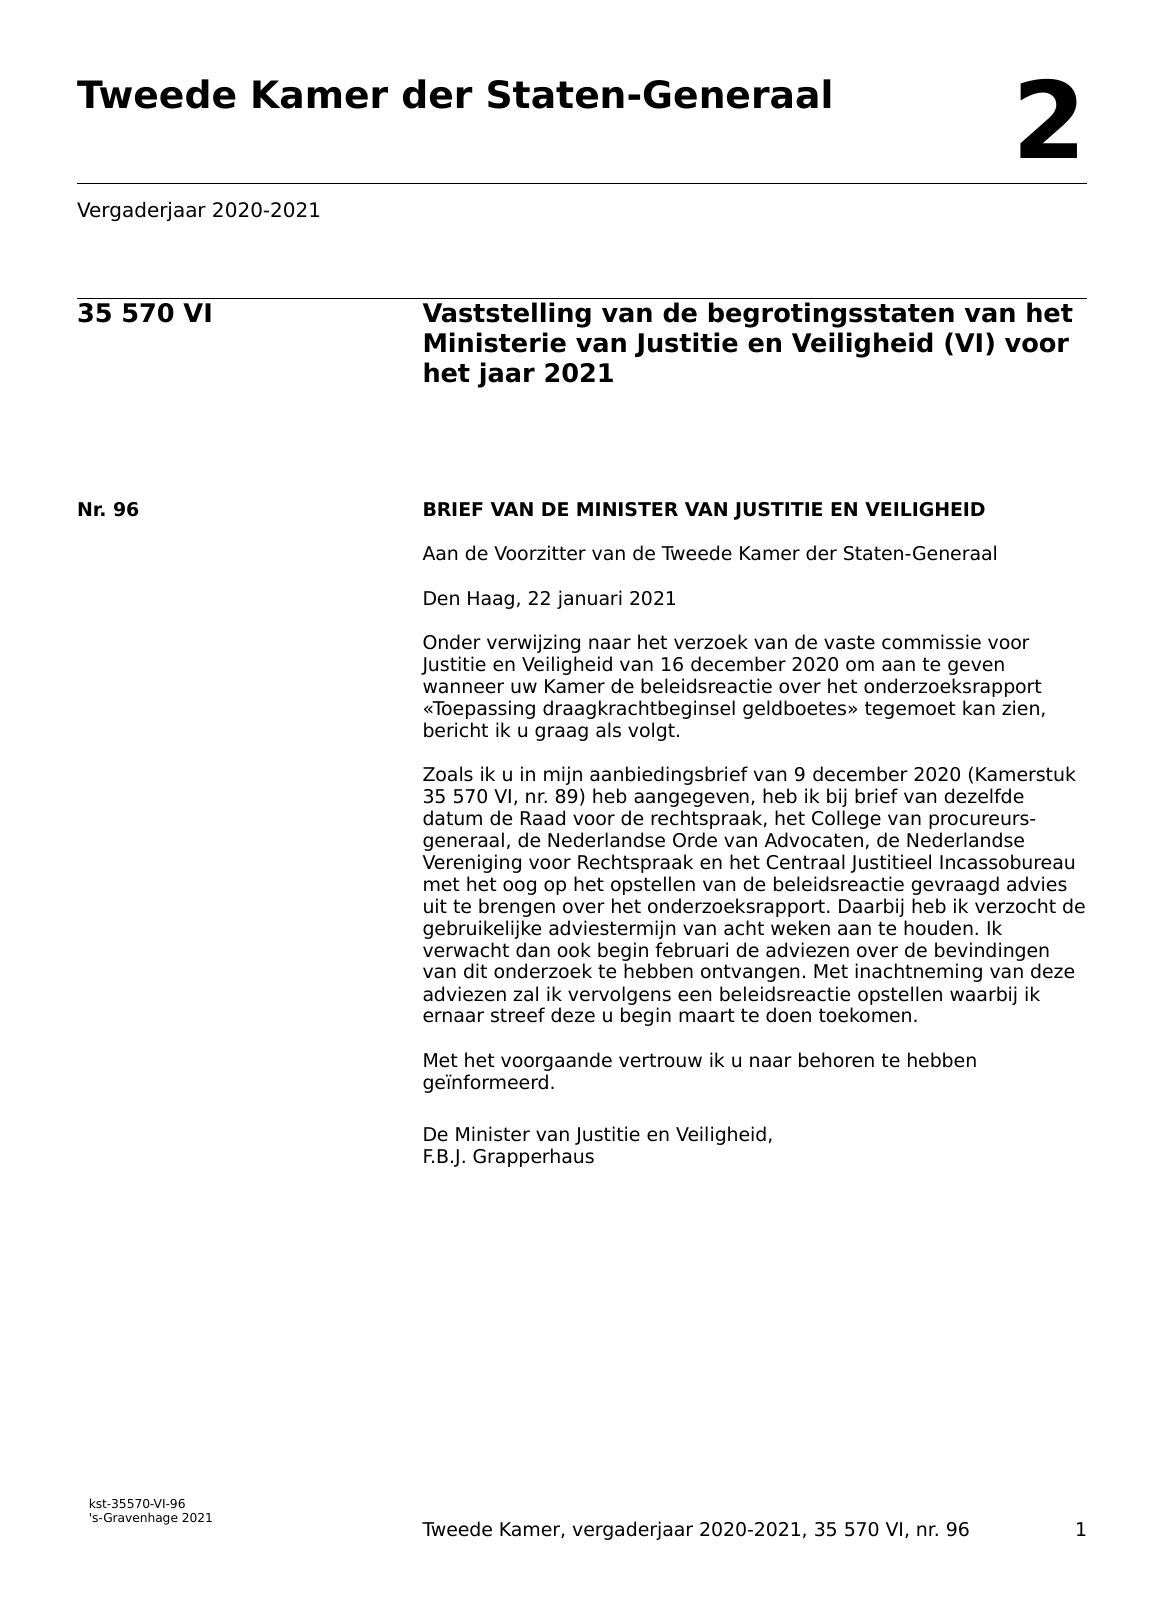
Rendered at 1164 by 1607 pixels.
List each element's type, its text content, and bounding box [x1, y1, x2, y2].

table_header 2 [886, 59, 1087, 183]
table_header Tweede Kamer der Staten-Generaal [77, 59, 886, 183]
text kst-35570-VI-96 [88, 1497, 323, 1511]
text Onder verwijzing naar het verzoek van de vaste commissie voor Justitie en Veiligheid van 16 december 2020 om aan te geven wanneer uw Kamer de beleidsreactie over het onderzoeksrapport «Toepassing draagkrachtbeginsel geldboetes» tegemoet kan zien, bericht ik u graag als volgt. [422, 632, 1087, 741]
text Aan de Voorzitter van de Tweede Kamer der Staten-Generaal [422, 543, 1087, 565]
text Zoals ik u in mijn aanbiedingsbrief van 9 december 2020 (Kamerstuk 35 570 VI, nr. 89) heb aangegeven, heb ik bij brief van dezelfde datum de Raad voor de rechtspraak, het College van procureurs-generaal, de Nederlandse Orde van Advocaten, de Nederlandse Vereniging voor Rechtspraak en het Centraal Justitieel Incassobureau met het oog op het opstellen van de beleidsreactie gevraagd advies uit te brengen over het onderzoeksrapport. Daarbij heb ik verzocht de gebruikelijke adviestermijn van acht weken aan te houden. Ik verwacht dan ook begin februari de adviezen over de bevindingen van dit onderzoek te hebben ontvangen. Met inachtneming van deze adviezen zal ik vervolgens een beleidsreactie opstellen waarbij ik ernaar streef deze u begin maart te doen toekomen. [422, 764, 1087, 1027]
subtitle Nr. 96 BRIEF VAN DE MINISTER VAN JUSTITIE EN VEILIGHEID [77, 499, 1087, 521]
text Den Haag, 22 januari 2021 [422, 587, 1087, 609]
text Met het voorgaande vertrouw ik u naar behoren te hebben geïnformeerd. [422, 1049, 1087, 1093]
text De Minister van Justitie en Veiligheid, F.B.J. Grapperhaus [422, 1123, 1087, 1167]
text 's-Gravenhage 2021 [88, 1511, 323, 1525]
subtitle 35 570 VI Vaststelling van de begrotingsstaten van het Ministerie van Justitie en Veiligheid (VI) voor het jaar 2021 [77, 299, 1087, 388]
table_cell Vergaderjaar 2020-2021 [77, 184, 1087, 298]
